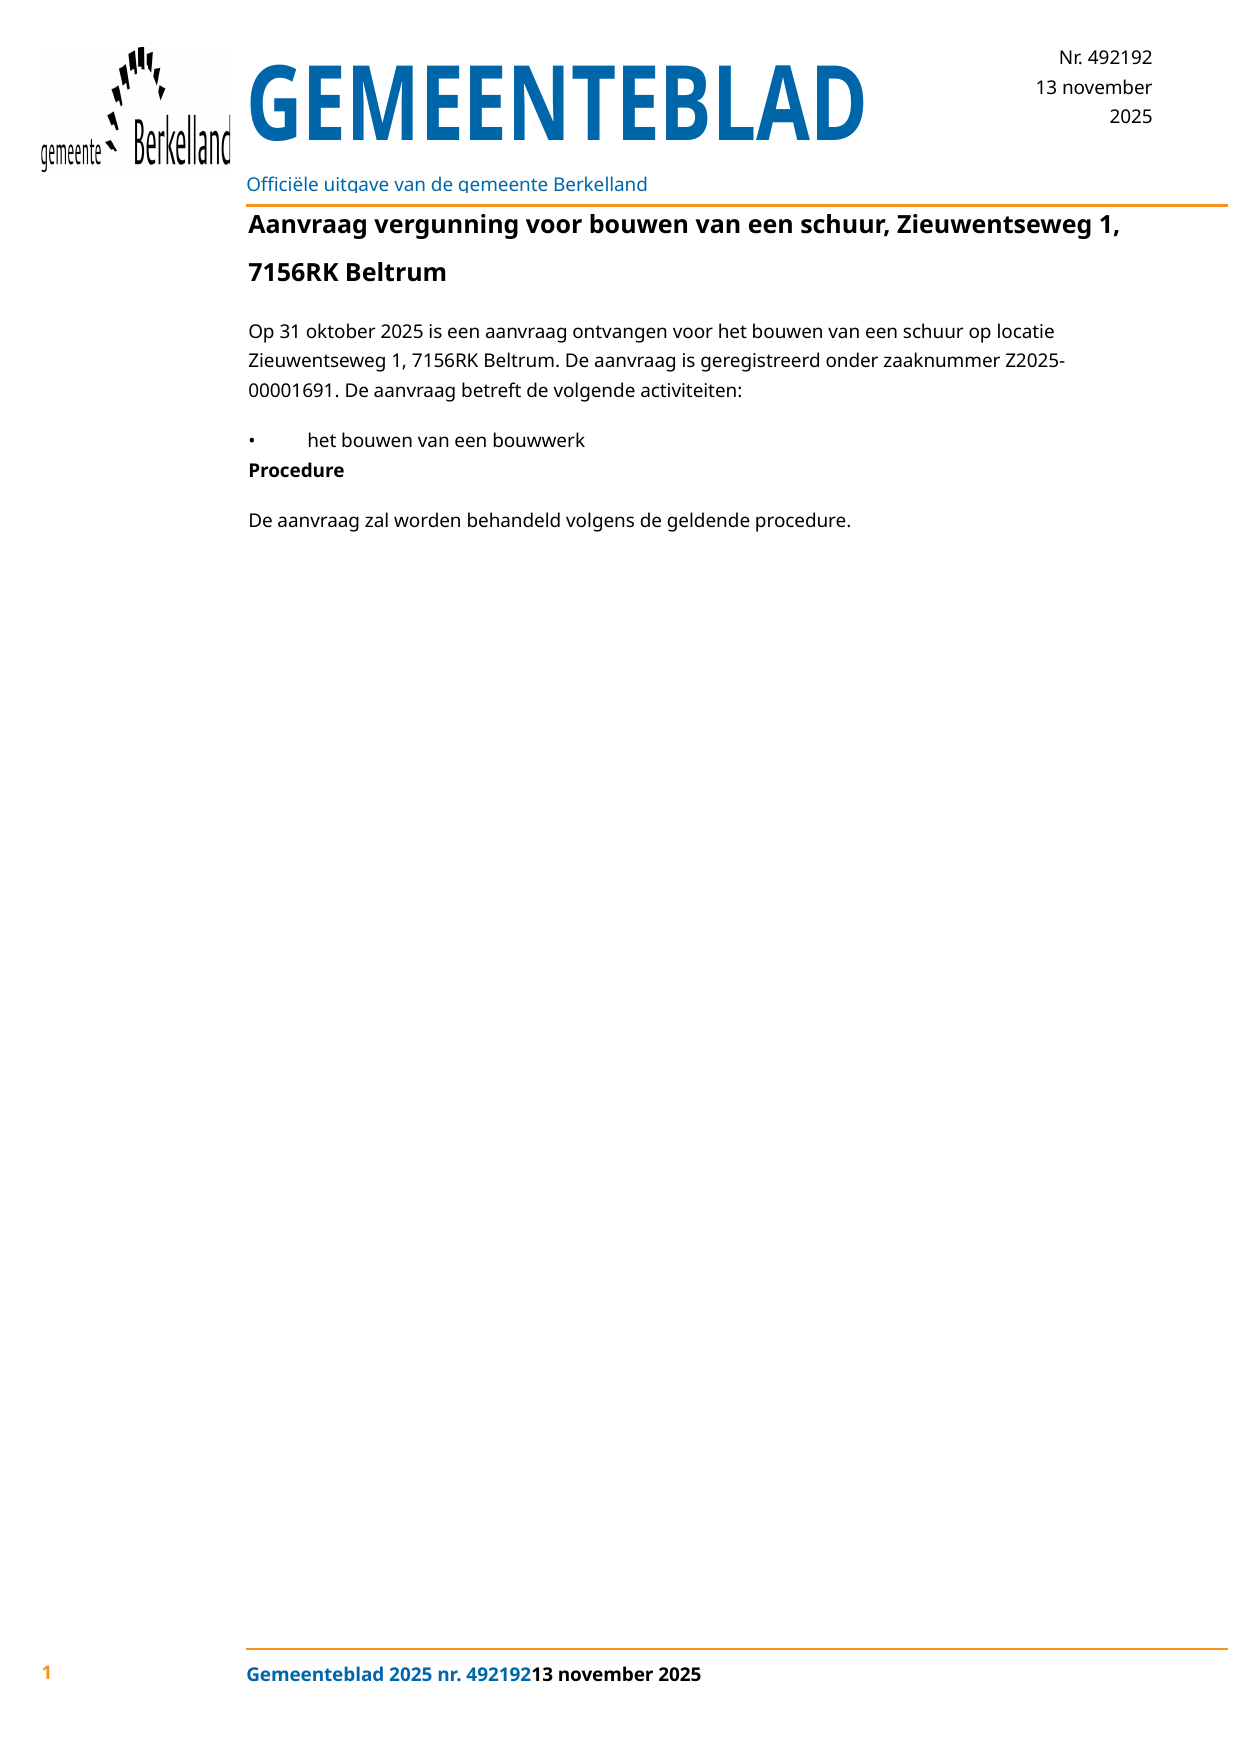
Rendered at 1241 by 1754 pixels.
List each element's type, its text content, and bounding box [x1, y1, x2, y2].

text De aanvraag zal worden behandeld volgens de geldende procedure. [248, 507, 1152, 533]
picture [41, 47, 231, 172]
text Aanvraag vergunning voor bouwen van een schuur, Zieuwentseweg 1, 7156RK Beltrum [248, 207, 1152, 288]
list het bouwen van een bouwwerk [248, 427, 1152, 453]
text Op 31 oktober 2025 is een aanvraag ontvangen voor het bouwen van een schuur op locatie Zieuwentseweg 1, 7156RK Beltrum. De aanvraag is geregistreerd onder zaaknummer Z2025-00001691. De aanvraag betreft de volgende activiteiten: [248, 318, 1152, 403]
text Procedure [248, 457, 1152, 483]
